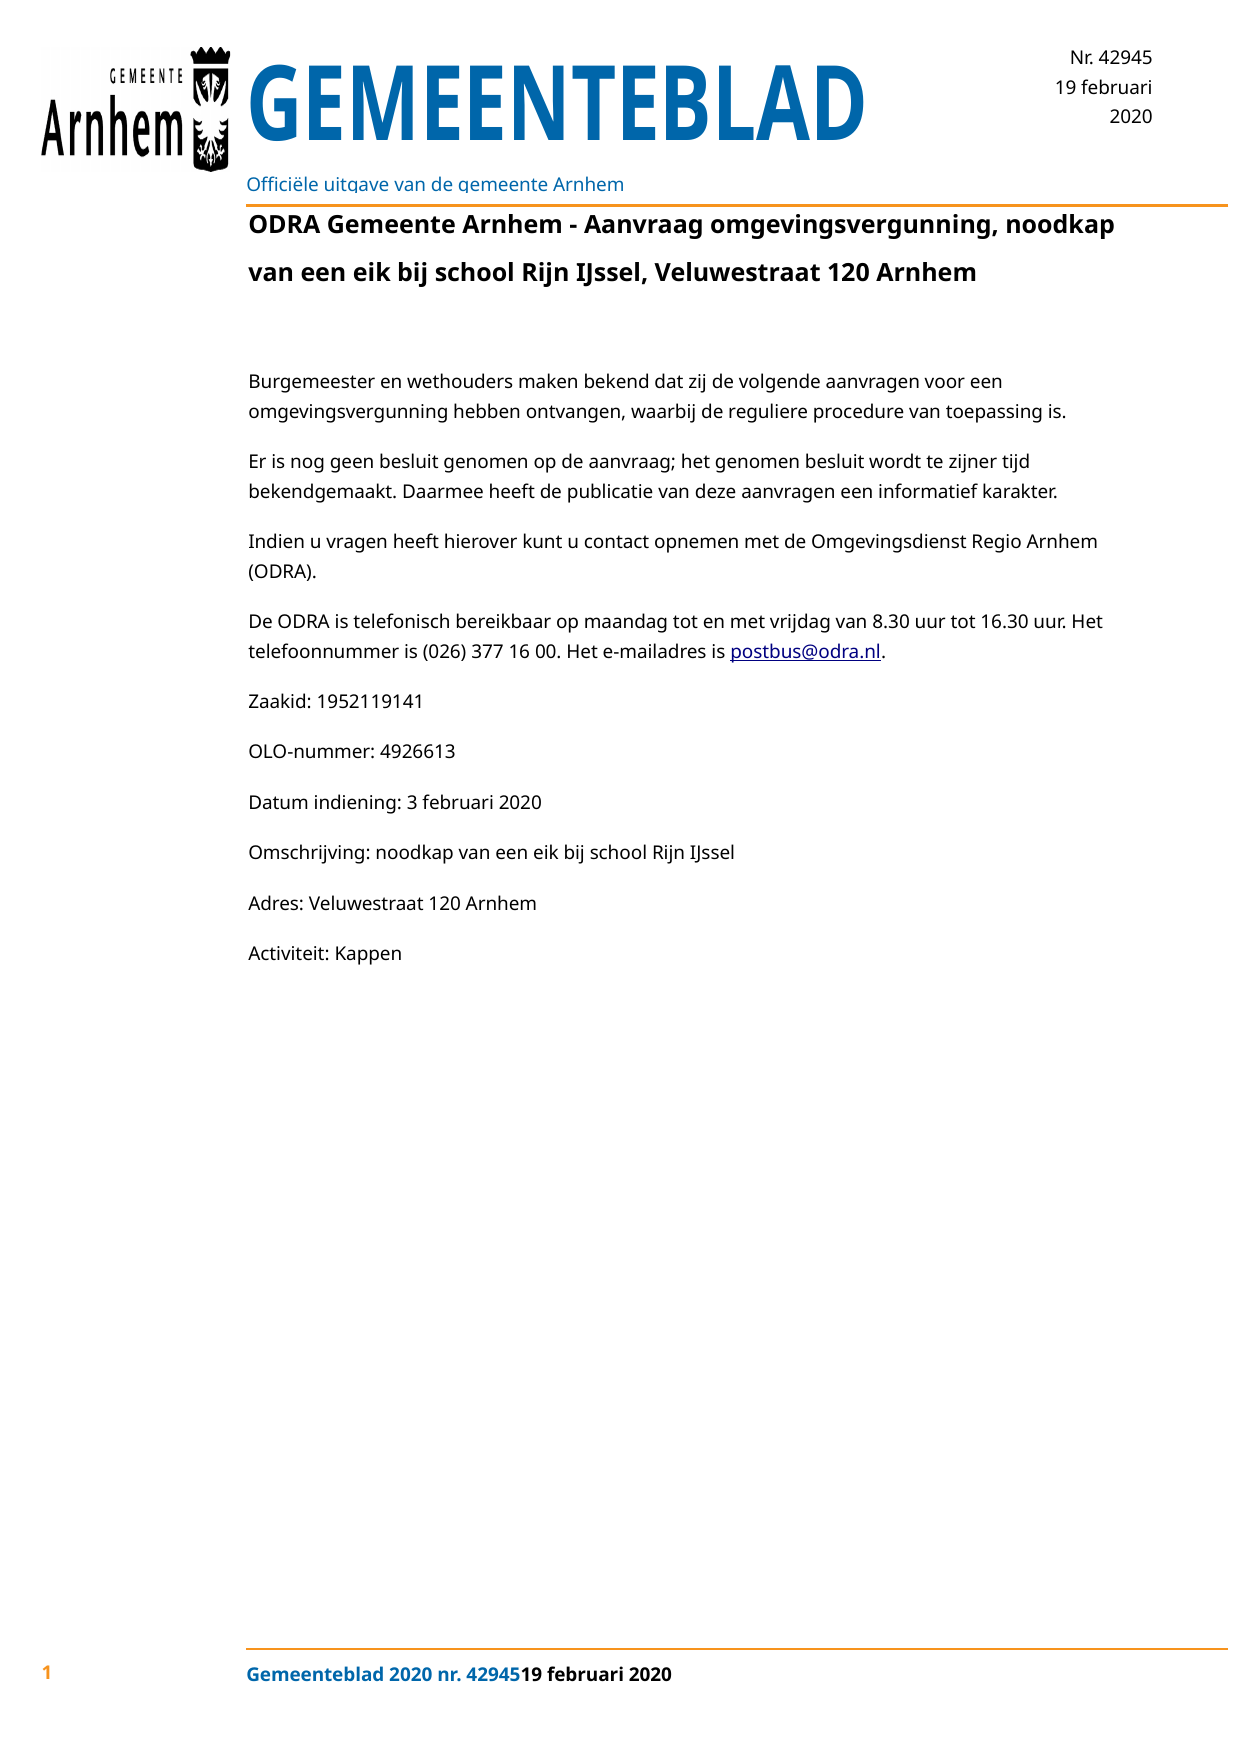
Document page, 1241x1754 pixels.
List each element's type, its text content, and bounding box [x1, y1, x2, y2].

text ODRA Gemeente Arnhem - Aanvraag omgevingsvergunning, noodkap van een eik bij school Rijn IJssel, Veluwestraat 120 Arnhem [248, 207, 1152, 288]
text Zaakid: 1952119141 [248, 688, 1152, 714]
text Activiteit: Kappen [248, 940, 1152, 966]
text Burgemeester en wethouders maken bekend dat zij de volgende aanvragen voor een omgevingsvergunning hebben ontvangen, waarbij de reguliere procedure van toepassing is. [248, 368, 1152, 424]
text Datum indiening: 3 februari 2020 [248, 789, 1152, 815]
text De ODRA is telefonisch bereikbaar op maandag tot en met vrijdag van 8.30 uur tot 16.30 uur. Het telefoonnummer is (026) 377 16 00. Het e-mailadres is postbus@odra.nl. [248, 608, 1152, 664]
picture [41, 47, 231, 172]
text Indien u vragen heeft hierover kunt u contact opnemen met de Omgevingsdienst Regio Arnhem (ODRA). [248, 528, 1152, 584]
text Er is nog geen besluit genomen op de aanvraag; het genomen besluit wordt te zijner tijd bekendgemaakt. Daarmee heeft de publicatie van deze aanvragen een informatief karakter. [248, 448, 1152, 504]
text Omschrijving: noodkap van een eik bij school Rijn IJssel [248, 839, 1152, 865]
text Adres: Veluwestraat 120 Arnhem [248, 890, 1152, 916]
text OLO-nummer: 4926613 [248, 739, 1152, 764]
